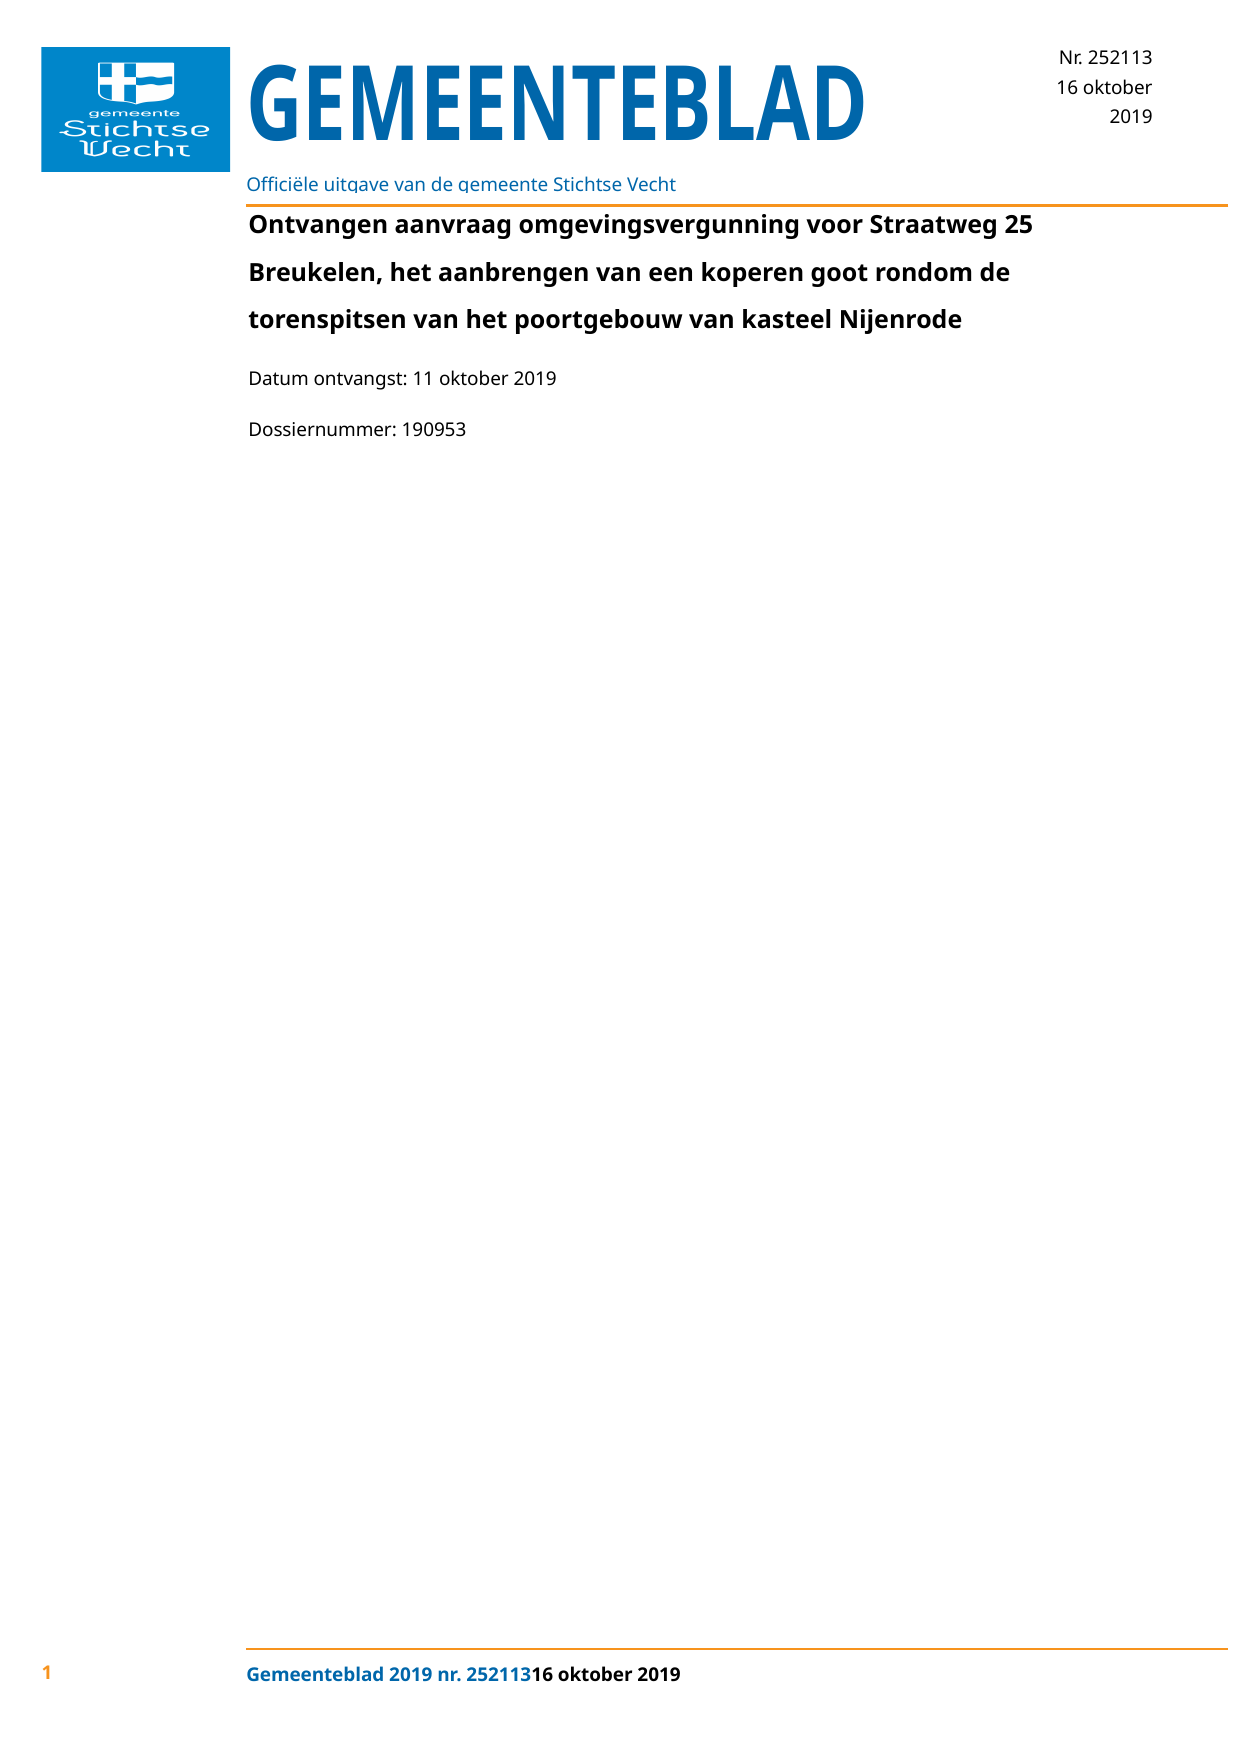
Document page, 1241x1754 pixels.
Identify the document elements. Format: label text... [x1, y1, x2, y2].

picture [137, 63, 174, 103]
text Ontvangen aanvraag omgevingsvergunning voor Straatweg 25 Breukelen, het aanbrengen van een koperen goot rondom de torenspitsen van het poortgebouw van kasteel Nijenrode [248, 207, 1152, 336]
text Datum ontvangst: 11 oktober 2019 [248, 366, 1152, 391]
text Dossiernummer: 190953 [248, 416, 1152, 442]
picture [99, 63, 135, 101]
